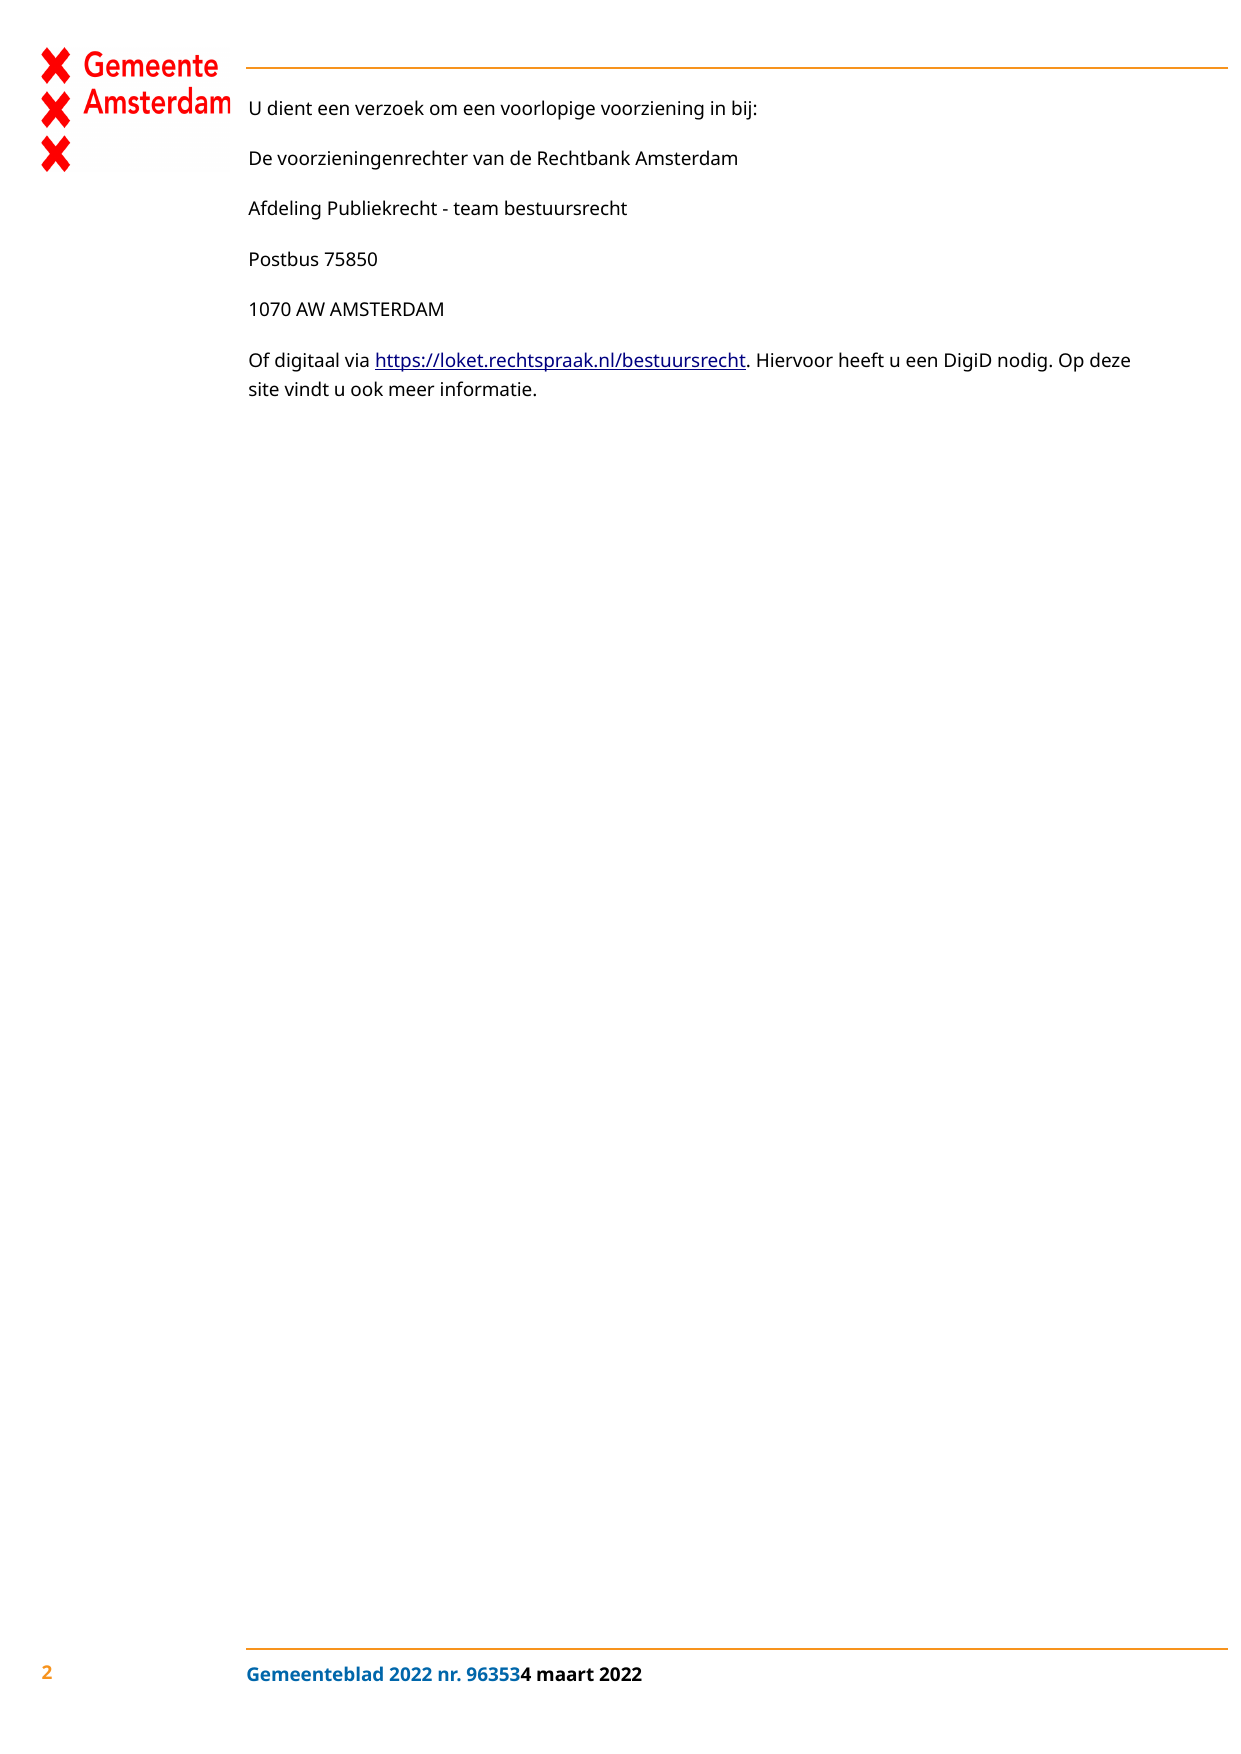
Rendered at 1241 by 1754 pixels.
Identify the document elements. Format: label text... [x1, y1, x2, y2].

text 1070 AW AMSTERDAM [248, 296, 1152, 322]
text Of digitaal via https://loket.rechtspraak.nl/bestuursrecht. Hiervoor heeft u een DigiD nodig. Op deze site vindt u ook meer informatie. [248, 347, 1152, 402]
text Afdeling Publiekrecht - team bestuursrecht [248, 196, 1152, 221]
text Postbus 75850 [248, 246, 1152, 272]
text De voorzieningenrechter van de Rechtbank Amsterdam [248, 145, 1152, 171]
picture [41, 47, 231, 172]
text U dient een verzoek om een voorlopige voorziening in bij: [248, 95, 1152, 121]
